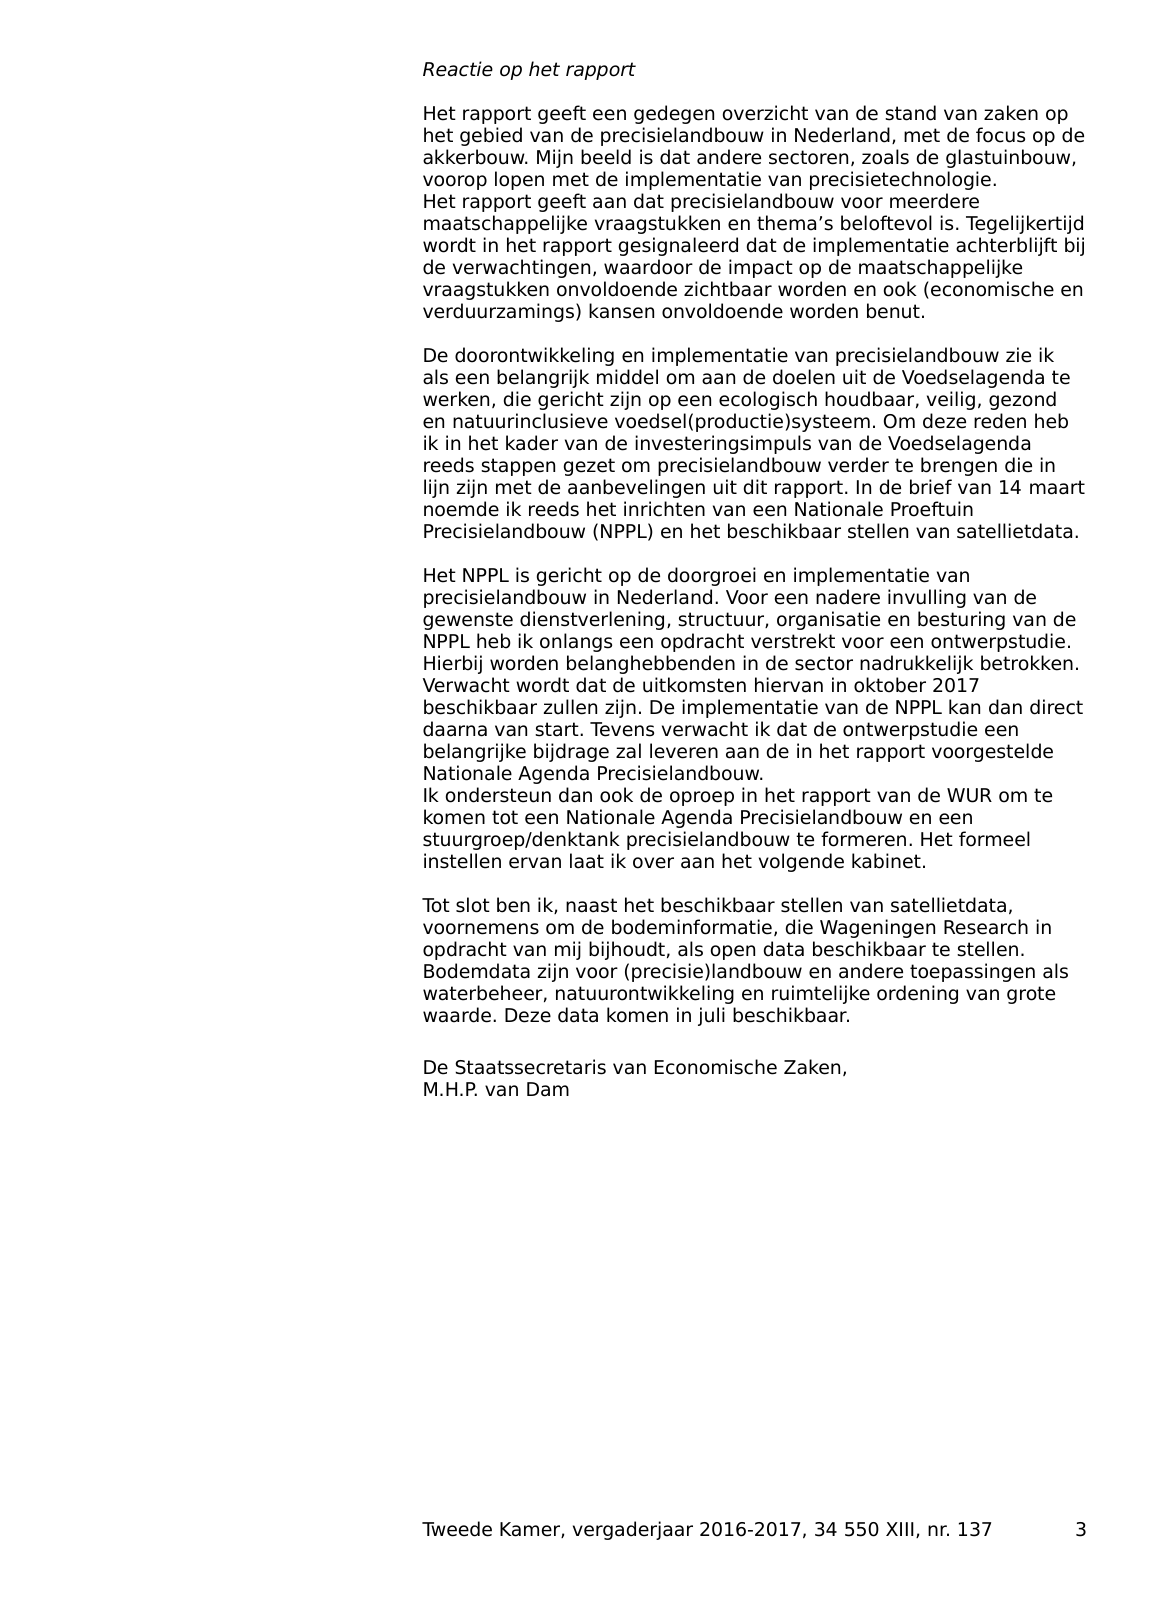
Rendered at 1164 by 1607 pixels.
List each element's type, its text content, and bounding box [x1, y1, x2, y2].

text De Staatssecretaris van Economische Zaken, M.H.P. van Dam [422, 1057, 1087, 1101]
text Het NPPL is gericht op de doorgroei en implementatie van precisielandbouw in Nederland. Voor een nadere invulling van de gewenste dienstverlening, structuur, organisatie en besturing van de NPPL heb ik onlangs een opdracht verstrekt voor een ontwerpstudie. Hierbij worden belanghebbenden in de sector nadrukkelijk betrokken. Verwacht wordt dat de uitkomsten hiervan in oktober 2017 beschikbaar zullen zijn. De implementatie van de NPPL kan dan direct daarna van start. Tevens verwacht ik dat de ontwerpstudie een belangrijke bijdrage zal leveren aan de in het rapport voorgestelde Nationale Agenda Precisielandbouw. [422, 565, 1087, 785]
text Het rapport geeft een gedegen overzicht van de stand van zaken op het gebied van de precisielandbouw in Nederland, met de focus op de akkerbouw. Mijn beeld is dat andere sectoren, zoals de glastuinbouw, voorop lopen met de implementatie van precisietechnologie. [422, 103, 1087, 191]
text Ik ondersteun dan ook de oproep in het rapport van de WUR om te komen tot een Nationale Agenda Precisielandbouw en een stuurgroep/denktank precisielandbouw te formeren. Het formeel instellen ervan laat ik over aan het volgende kabinet. [422, 785, 1087, 873]
text De doorontwikkeling en implementatie van precisielandbouw zie ik als een belangrijk middel om aan de doelen uit de Voedselagenda te werken, die gericht zijn op een ecologisch houdbaar, veilig, gezond en natuurinclusieve voedsel(productie)systeem. Om deze reden heb ik in het kader van de investeringsimpuls van de Voedselagenda reeds stappen gezet om precisielandbouw verder te brengen die in lijn zijn met de aanbevelingen uit dit rapport. In de brief van 14 maart noemde ik reeds het inrichten van een Nationale Proeftuin Precisielandbouw (NPPL) en het beschikbaar stellen van satellietdata. [422, 345, 1087, 543]
subtitle Reactie op het rapport [422, 59, 1087, 81]
text Tot slot ben ik, naast het beschikbaar stellen van satellietdata, voornemens om de bodeminformatie, die Wageningen Research in opdracht van mij bijhoudt, als open data beschikbaar te stellen. Bodemdata zijn voor (precisie)landbouw en andere toepassingen als waterbeheer, natuurontwikkeling en ruimtelijke ordening van grote waarde. Deze data komen in juli beschikbaar. [422, 895, 1087, 1027]
text Het rapport geeft aan dat precisielandbouw voor meerdere maatschappelijke vraagstukken en thema’s beloftevol is. Tegelijkertijd wordt in het rapport gesignaleerd dat de implementatie achterblijft bij de verwachtingen, waardoor de impact op de maatschappelijke vraagstukken onvoldoende zichtbaar worden en ook (economische en verduurzamings) kansen onvoldoende worden benut. [422, 191, 1087, 323]
